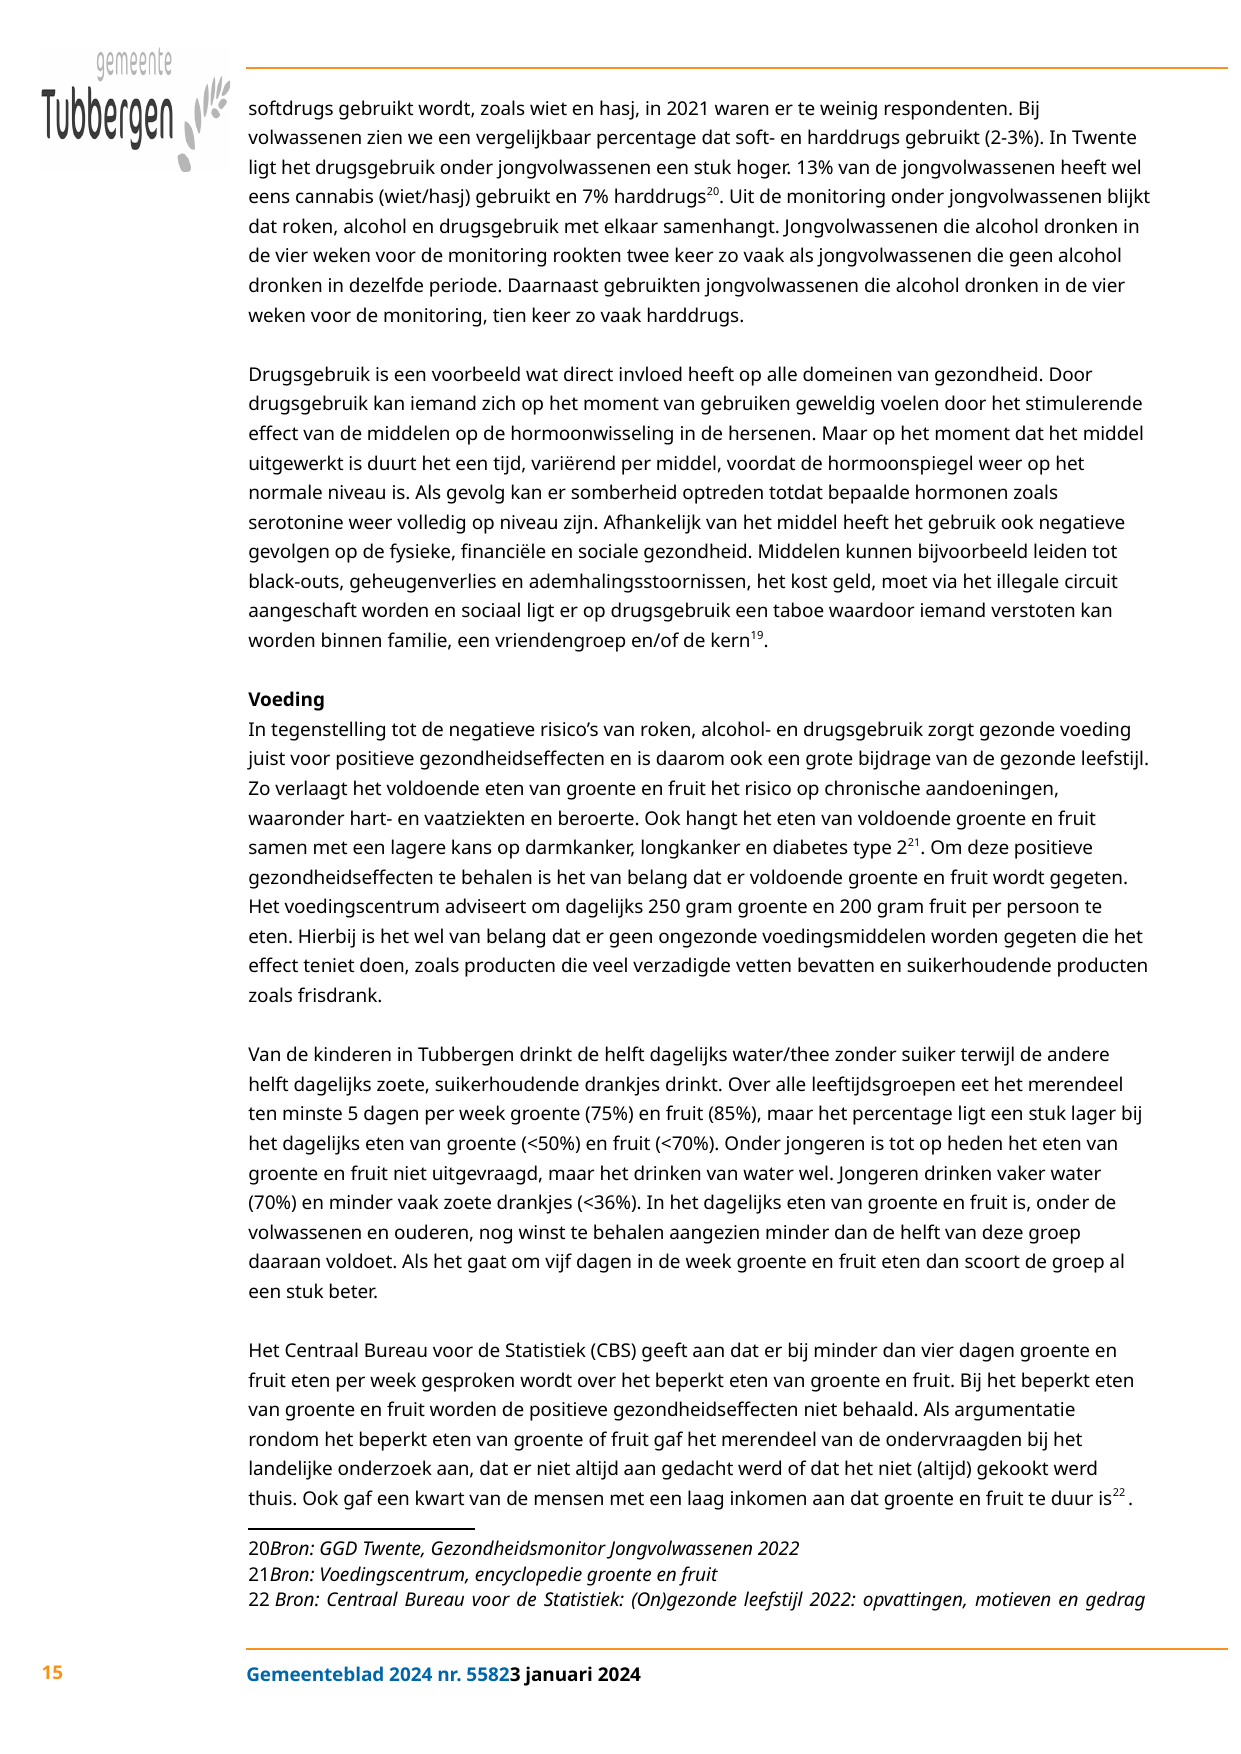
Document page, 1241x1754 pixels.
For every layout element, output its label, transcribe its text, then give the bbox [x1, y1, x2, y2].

text In tegenstelling tot de negatieve risico’s van roken, alcohol- en drugsgebruik zorgt gezonde voeding juist voor positieve gezondheidseffecten en is daarom ook een grote bijdrage van de gezonde leefstijl. Zo verlaagt het voldoende eten van groente en fruit het risico op chronische aandoeningen, waaronder hart- en vaatziekten en beroerte. Ook hangt het eten van voldoende groente en fruit samen met een lagere kans op darmkanker, longkanker en diabetes type 2. Om deze positieve gezondheidseffecten te behalen is het van belang dat er voldoende groente en fruit wordt gegeten. Het voedingscentrum adviseert om dagelijks 250 gram groente en 200 gram fruit per persoon te eten. Hierbij is het wel van belang dat er geen ongezonde voedingsmiddelen worden gegeten die het effect teniet doen, zoals producten die veel verzadigde vetten bevatten en suikerhoudende producten zoals frisdrank. [248, 716, 1152, 1008]
text Bron: GGD Twente, Gezondheidsmonitor Jongvolwassenen 2022 [248, 1535, 1152, 1561]
text Het Centraal Bureau voor de Statistiek (CBS) geeft aan dat er bij minder dan vier dagen groente en fruit eten per week gesproken wordt over het beperkt eten van groente en fruit. Bij het beperkt eten van groente en fruit worden de positieve gezondheidseffecten niet behaald. Als argumentatie rondom het beperkt eten van groente of fruit gaf het merendeel van de ondervraagden bij het landelijke onderzoek aan, dat er niet altijd aan gedacht werd of dat het niet (altijd) gekookt werd thuis. Ook gaf een kwart van de mensen met een laag inkomen aan dat groente en fruit te duur is. [248, 1337, 1152, 1511]
text Bron: Voedingscentrum, encyclopedie groente en fruit [248, 1561, 1152, 1586]
text softdrugs gebruikt wordt, zoals wiet en hasj, in 2021 waren er te weinig respondenten. Bij volwassenen zien we een vergelijkbaar percentage dat soft- en harddrugs gebruikt (2-3%). In Twente ligt het drugsgebruik onder jongvolwassenen een stuk hoger. 13% van de jongvolwassenen heeft wel eens cannabis (wiet/hasj) gebruikt en 7% harddrugs. Uit de monitoring onder jongvolwassenen blijkt dat roken, alcohol en drugsgebruik met elkaar samenhangt. Jongvolwassenen die alcohol dronken in de vier weken voor de monitoring rookten twee keer zo vaak als jongvolwassenen die geen alcohol dronken in dezelfde periode. Daarnaast gebruikten jongvolwassenen die alcohol dronken in de vier weken voor de monitoring, tien keer zo vaak harddrugs. [248, 95, 1152, 328]
text Bron: Centraal Bureau voor de Statistiek: (On)gezonde leefstijl 2022: opvattingen, motieven en gedrag [248, 1586, 1152, 1612]
text Drugsgebruik is een voorbeeld wat direct invloed heeft op alle domeinen van gezondheid. Door drugsgebruik kan iemand zich op het moment van gebruiken geweldig voelen door het stimulerende effect van de middelen op de hormoonwisseling in de hersenen. Maar op het moment dat het middel uitgewerkt is duurt het een tijd, variërend per middel, voordat de hormoonspiegel weer op het normale niveau is. Als gevolg kan er somberheid optreden totdat bepaalde hormonen zoals serotonine weer volledig op niveau zijn. Afhankelijk van het middel heeft het gebruik ook negatieve gevolgen op de fysieke, financiële en sociale gezondheid. Middelen kunnen bijvoorbeeld leiden tot black-outs, geheugenverlies en ademhalingsstoornissen, het kost geld, moet via het illegale circuit aangeschaft worden en sociaal ligt er op drugsgebruik een taboe waardoor iemand verstoten kan worden binnen familie, een vriendengroep en/of de kern19. [248, 361, 1152, 653]
text Van de kinderen in Tubbergen drinkt de helft dagelijks water/thee zonder suiker terwijl de andere helft dagelijks zoete, suikerhoudende drankjes drinkt. Over alle leeftijdsgroepen eet het merendeel ten minste 5 dagen per week groente (75%) en fruit (85%), maar het percentage ligt een stuk lager bij het dagelijks eten van groente (<50%) en fruit (<70%). Onder jongeren is tot op heden het eten van groente en fruit niet uitgevraagd, maar het drinken van water wel. Jongeren drinken vaker water (70%) en minder vaak zoete drankjes (<36%). In het dagelijks eten van groente en fruit is, onder de volwassenen en ouderen, nog winst te behalen aangezien minder dan de helft van deze groep daaraan voldoet. Als het gaat om vijf dagen in de week groente en fruit eten dan scoort de groep al een stuk beter. [248, 1041, 1152, 1304]
picture [41, 47, 231, 172]
text Voeding [248, 686, 1152, 712]
